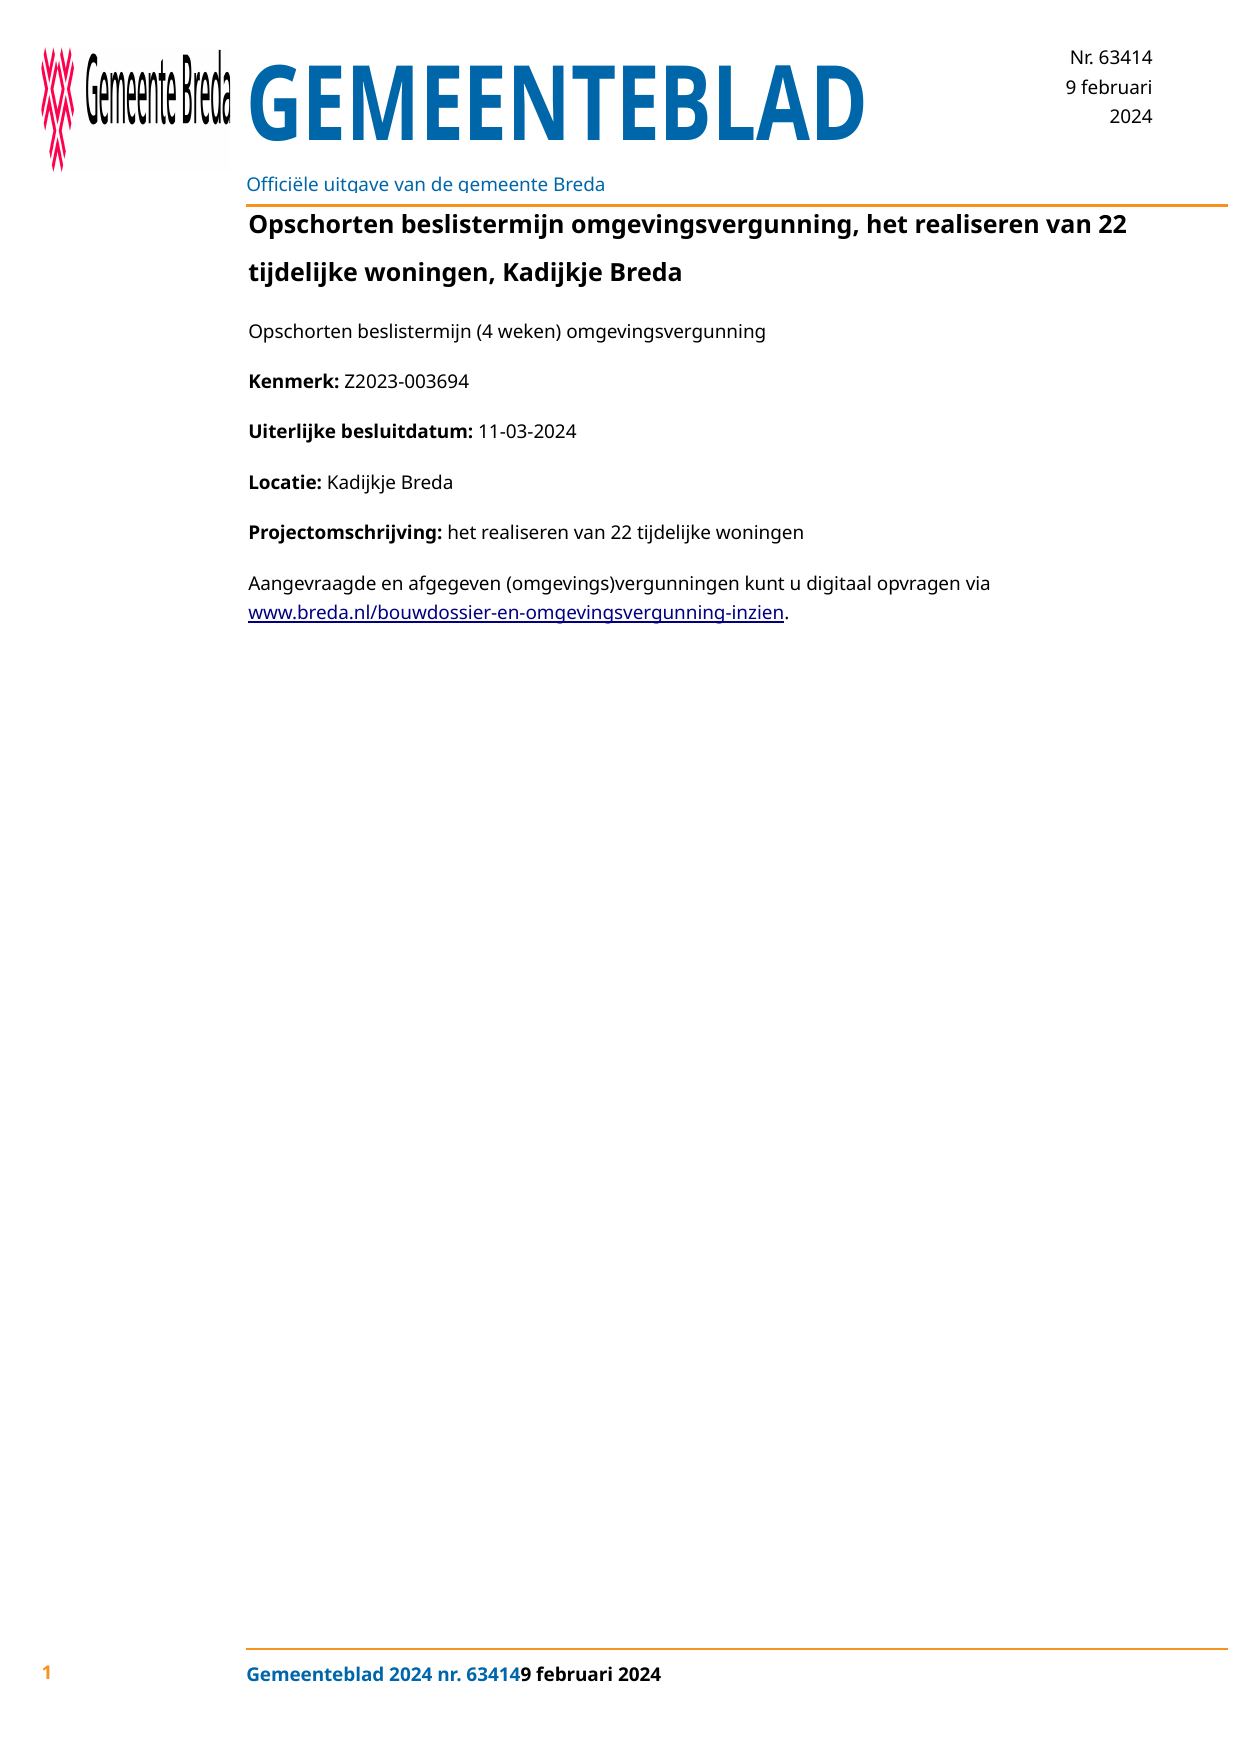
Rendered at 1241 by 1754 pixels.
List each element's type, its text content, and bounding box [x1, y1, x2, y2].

text Locatie: Kadijkje Breda [248, 469, 1152, 495]
text Opschorten beslistermijn omgevingsvergunning, het realiseren van 22 tijdelijke woningen, Kadijkje Breda [248, 207, 1152, 288]
picture [41, 47, 231, 172]
text Kenmerk: Z2023-003694 [248, 368, 1152, 394]
text Projectomschrijving: het realiseren van 22 tijdelijke woningen [248, 519, 1152, 545]
text Opschorten beslistermijn (4 weken) omgevingsvergunning [248, 318, 1152, 344]
text Aangevraagde en afgegeven (omgevings)vergunningen kunt u digitaal opvragen via www.breda.nl/bouwdossier-en-omgevingsvergunning-inzien. [248, 570, 1152, 625]
text Uiterlijke besluitdatum: 11-03-2024 [248, 419, 1152, 444]
